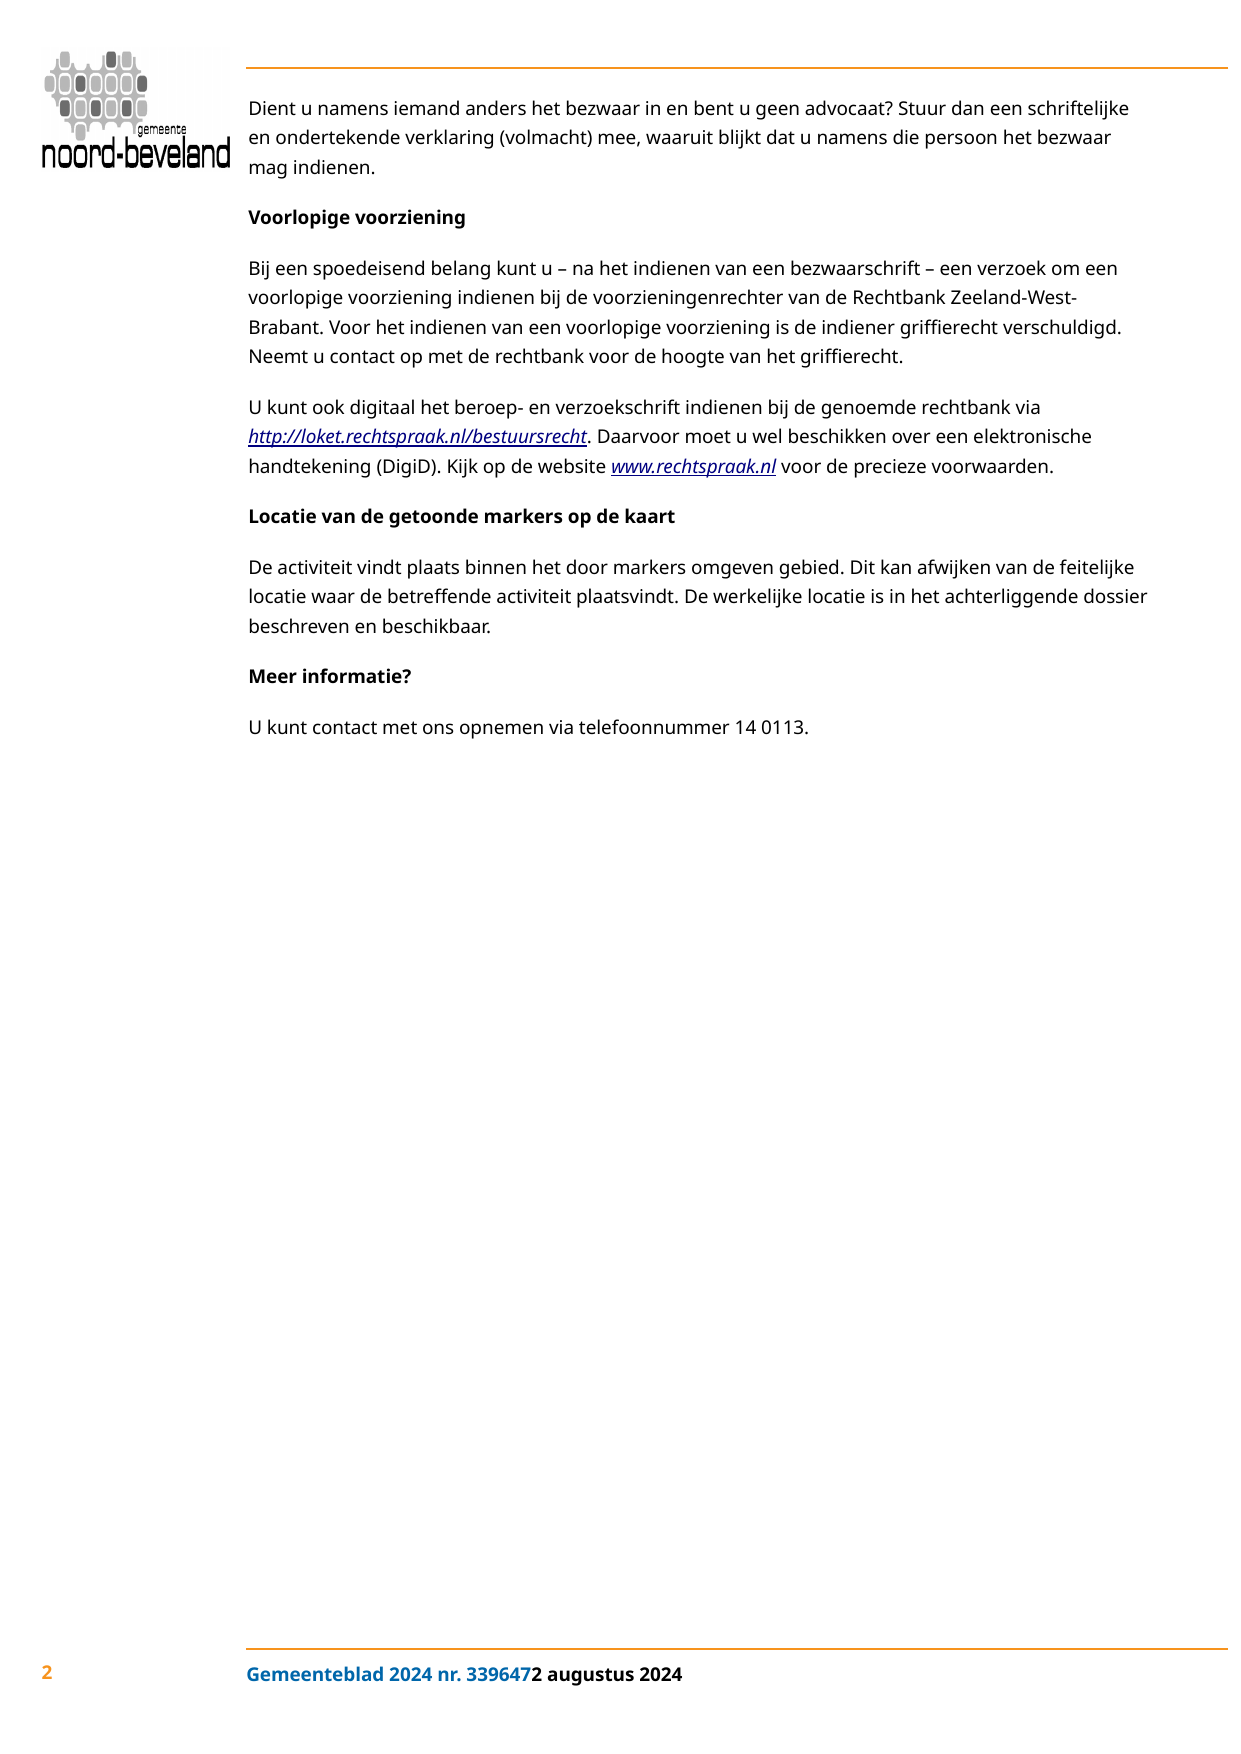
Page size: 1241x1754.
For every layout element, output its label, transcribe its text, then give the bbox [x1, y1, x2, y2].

text De activiteit vindt plaats binnen het door markers omgeven gebied. Dit kan afwijken van de feitelijke locatie waar de betreffende activiteit plaatsvindt. De werkelijke locatie is in het achterliggende dossier beschreven en beschikbaar. [248, 554, 1152, 639]
picture [41, 47, 231, 172]
text Voorlopige voorziening [248, 204, 1152, 230]
text Locatie van de getoonde markers op de kaart [248, 503, 1152, 529]
text Dient u namens iemand anders het bezwaar in en bent u geen advocaat? Stuur dan een schriftelijke en ondertekende verklaring (volmacht) mee, waaruit blijkt dat u namens die persoon het bezwaar mag indienen. [248, 95, 1152, 180]
text Meer informatie? [248, 663, 1152, 689]
text U kunt contact met ons opnemen via telefoonnummer 14 0113. [248, 714, 1152, 740]
text Bij een spoedeisend belang kunt u – na het indienen van een bezwaarschrift – een verzoek om een voorlopige voorziening indienen bij de voorzieningenrechter van de Rechtbank Zeeland-West-Brabant. Voor het indienen van een voorlopige voorziening is de indiener griffierecht verschuldigd. Neemt u contact op met de rechtbank voor de hoogte van het griffierecht. [248, 255, 1152, 369]
text U kunt ook digitaal het beroep- en verzoekschrift indienen bij de genoemde rechtbank via http://loket.rechtspraak.nl/bestuursrecht. Daarvoor moet u wel beschikken over een elektronische handtekening (DigiD). Kijk op de website www.rechtspraak.nl voor de precieze voorwaarden. [248, 394, 1152, 479]
